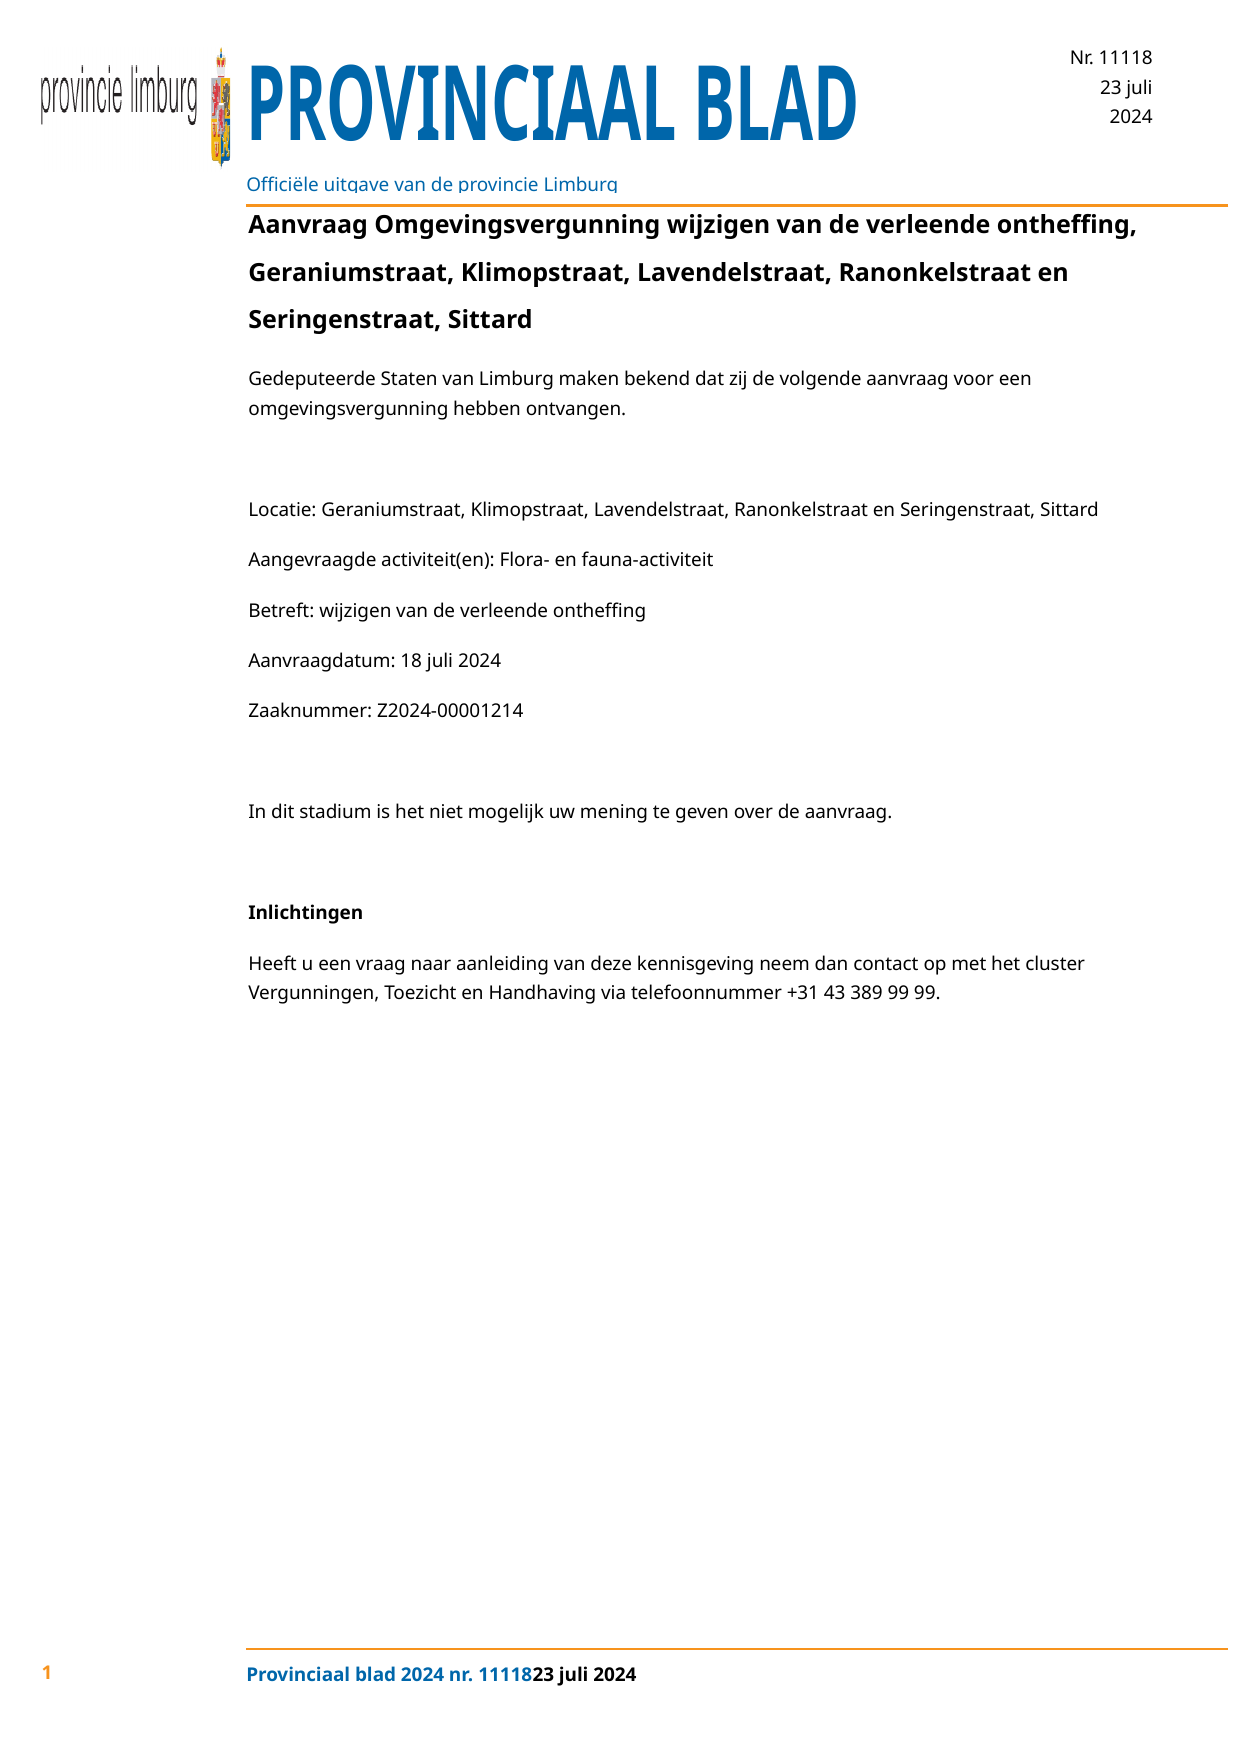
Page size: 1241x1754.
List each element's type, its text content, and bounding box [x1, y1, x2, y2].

text Heeft u een vraag naar aanleiding van deze kennisgeving neem dan contact op met het cluster Vergunningen, Toezicht en Handhaving via telefoonnummer +31 43 389 99 99. [248, 950, 1152, 1005]
text Inlichtingen [248, 899, 1152, 925]
text Aanvraagdatum: 18 juli 2024 [248, 647, 1152, 673]
text Aanvraag Omgevingsvergunning wijzigen van de verleende ontheffing, Geraniumstraat, Klimopstraat, Lavendelstraat, Ranonkelstraat en Seringenstraat, Sittard [248, 207, 1152, 336]
text Locatie: Geraniumstraat, Klimopstraat, Lavendelstraat, Ranonkelstraat en Seringenstraat, Sittard [248, 496, 1152, 522]
text In dit stadium is het niet mogelijk uw mening te geven over de aanvraag. [248, 798, 1152, 824]
text Zaaknummer: Z2024-00001214 [248, 698, 1152, 723]
text Aangevraagde activiteit(en): Flora- en fauna-activiteit [248, 546, 1152, 572]
text Betreft: wijzigen van de verleende ontheffing [248, 597, 1152, 622]
text Gedeputeerde Staten van Limburg maken bekend dat zij de volgende aanvraag voor een omgevingsvergunning hebben ontvangen. [248, 366, 1152, 421]
picture [41, 47, 231, 172]
